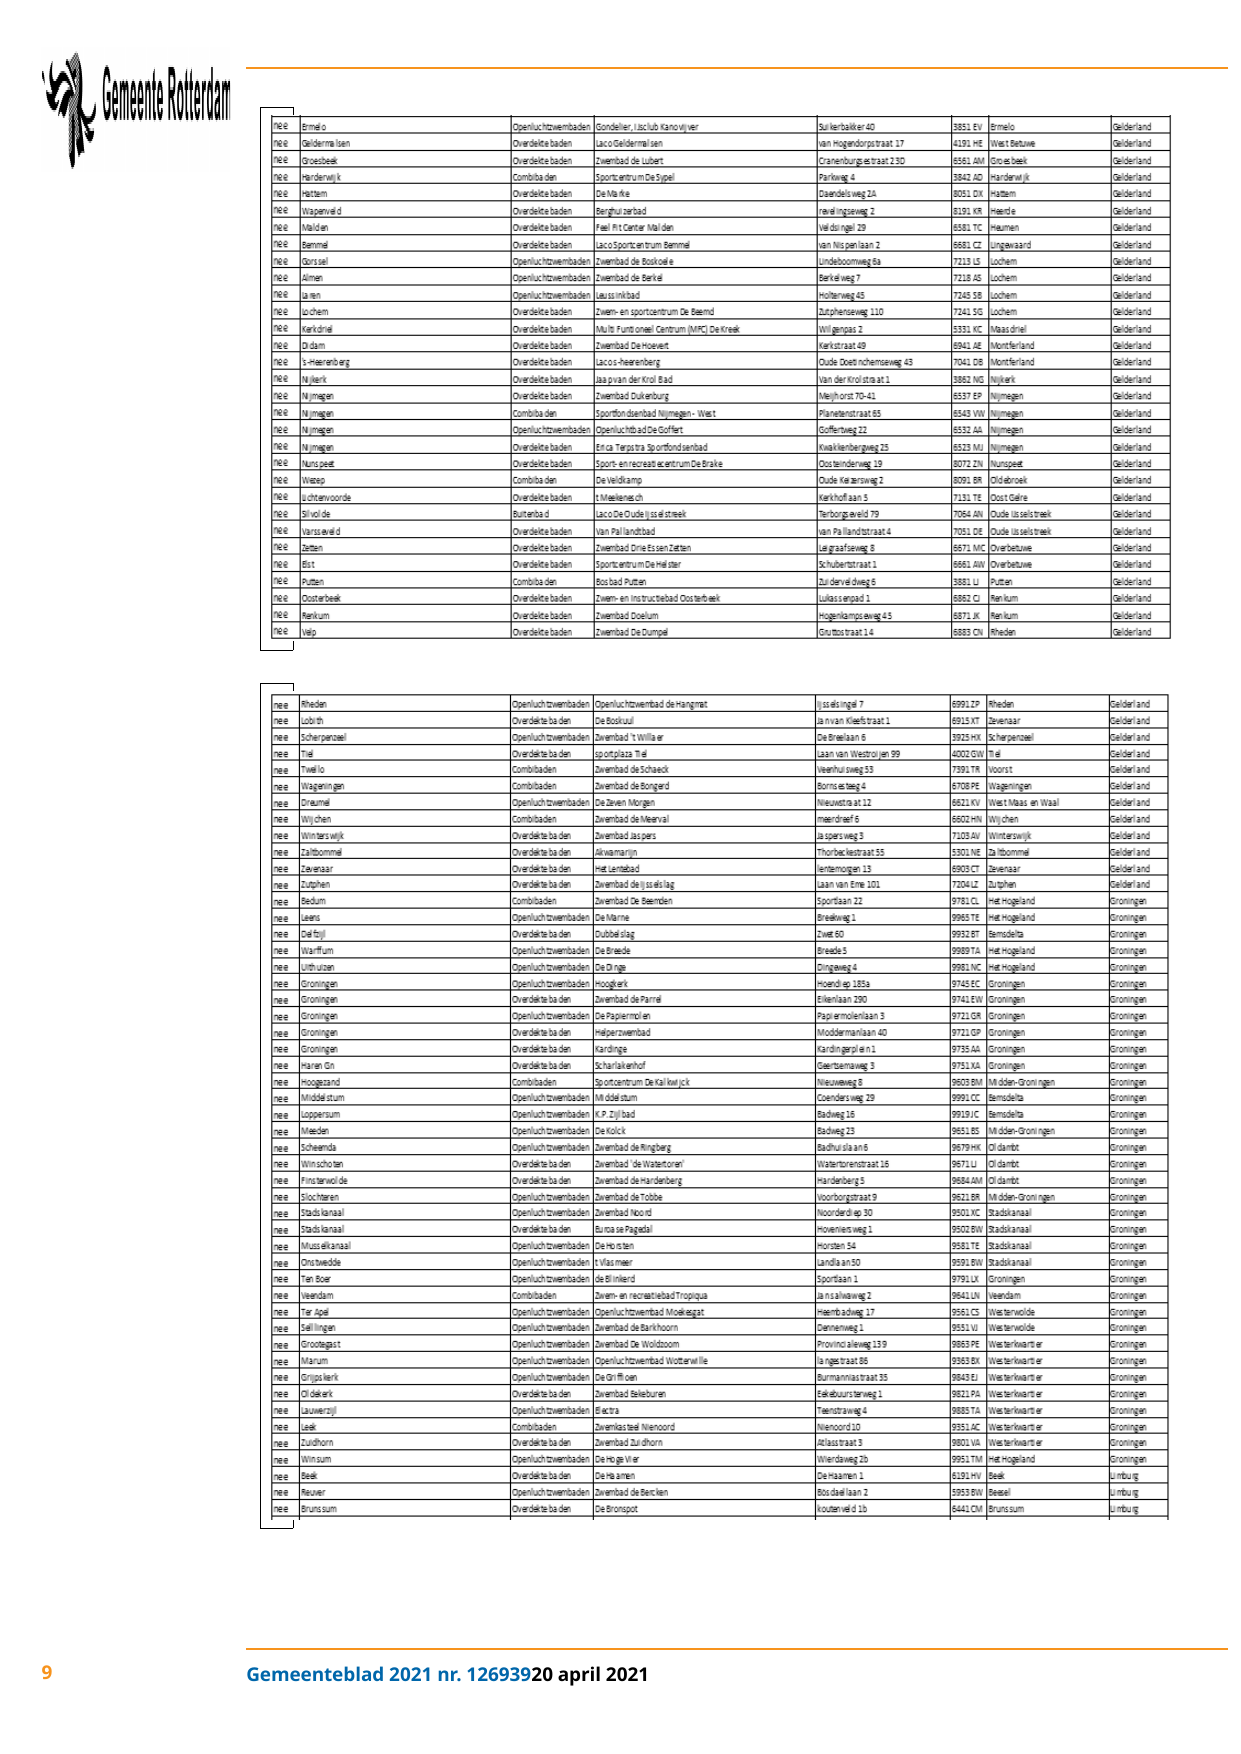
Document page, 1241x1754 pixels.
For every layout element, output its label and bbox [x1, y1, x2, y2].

picture [268, 115, 1173, 641]
picture [41, 47, 231, 172]
picture [268, 691, 1173, 1520]
